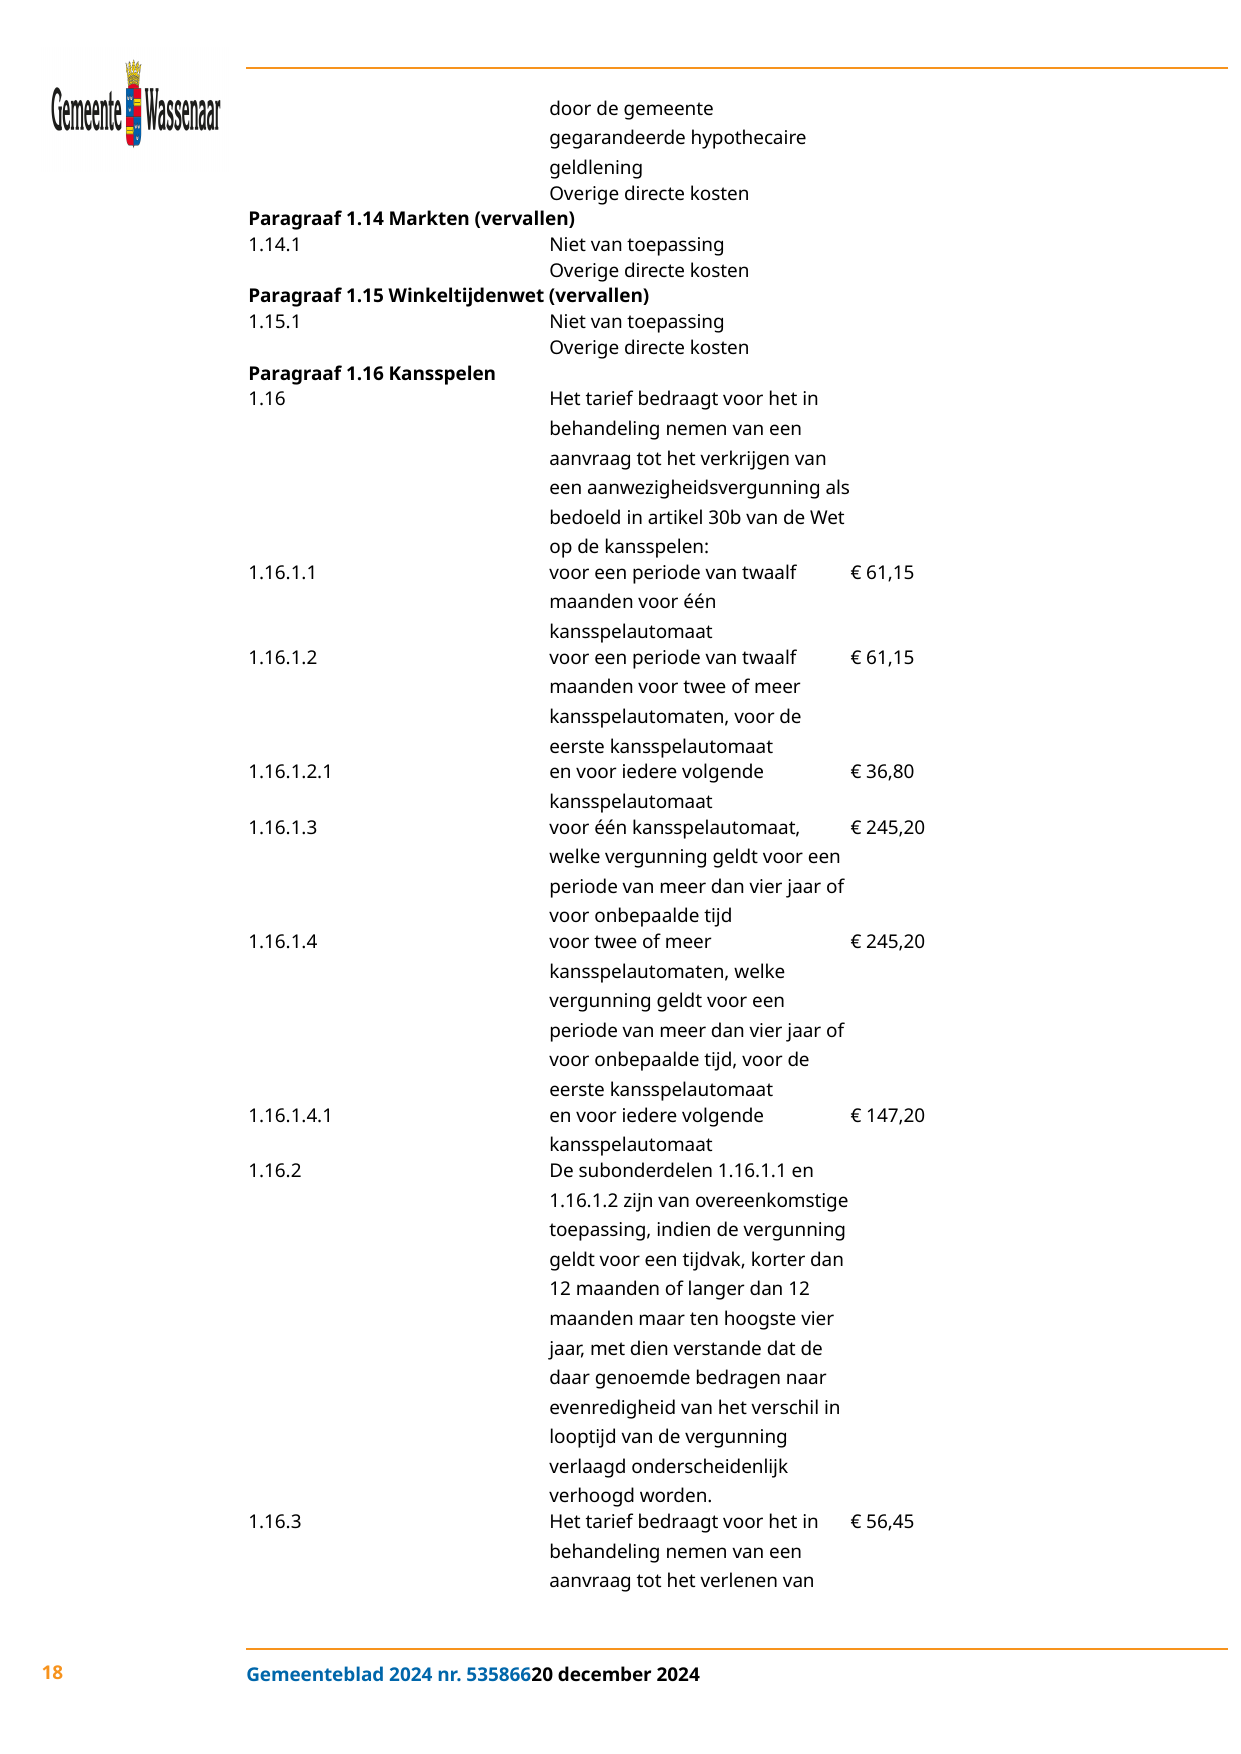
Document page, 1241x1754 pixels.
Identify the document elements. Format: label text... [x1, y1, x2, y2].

table_cell [850, 1157, 1152, 1508]
table_cell [850, 386, 1152, 559]
table_cell De subonderdelen 1.16.1.1 en 1.16.1.2 zijn van overeenkomstige toepassing, indien de vergunning geldt voor een tijdvak, korter dan 12 maanden of langer dan 12 maanden maar ten hoogste vier jaar, met dien verstande dat de daar genoemde bedragen naar evenredigheid van het verschil in looptijd van de vergunning verlaagd onderscheidenlijk verhoogd worden. [549, 1157, 850, 1508]
table_cell [248, 257, 549, 283]
table_cell [248, 334, 549, 360]
table_cell en voor iedere volgende kansspelautomaat [549, 1102, 850, 1157]
table_cell Het tarief bedraagt voor het in behandeling nemen van een aanvraag tot het verkrijgen van een aanwezigheidsvergunning als bedoeld in artikel 30b van de Wet op de kansspelen: [549, 386, 850, 559]
table_cell 1.16.1.2.1 [248, 759, 549, 814]
table_cell door de gemeente gegarandeerde hypothecaire geldlening [549, 95, 850, 180]
table_cell [850, 95, 1152, 180]
table_cell 1.16.1.3 [248, 814, 549, 928]
table_cell Overige directe kosten [549, 334, 850, 360]
table_cell [248, 95, 549, 180]
table_cell Paragraaf 1.15 Winkeltijdenwet (vervallen) [248, 283, 1152, 308]
table_cell Niet van toepassing [549, 308, 850, 334]
table_cell 1.14.1 [248, 231, 549, 257]
table_cell Overige directe kosten [549, 180, 850, 205]
table_cell € 245,20 [850, 928, 1152, 1102]
table_cell voor twee of meer kansspelautomaten, welke vergunning geldt voor een periode van meer dan vier jaar of voor onbepaalde tijd, voor de eerste kansspelautomaat [549, 928, 850, 1102]
table_cell Niet van toepassing [549, 231, 850, 257]
table_cell Paragraaf 1.16 Kansspelen [248, 360, 1152, 386]
table_cell 1.16.3 [248, 1509, 549, 1593]
table_cell en voor iedere volgende kansspelautomaat [549, 759, 850, 814]
table_cell 1.16 [248, 386, 549, 559]
table_cell Het tarief bedraagt voor het in behandeling nemen van een aanvraag tot het verlenen van [549, 1509, 850, 1593]
table_cell [248, 180, 549, 205]
table_cell € 245,20 [850, 814, 1152, 928]
table_cell 1.16.1.4.1 [248, 1102, 549, 1157]
table_cell [850, 308, 1152, 334]
table_cell 1.16.1.4 [248, 928, 549, 1102]
table_cell [850, 180, 1152, 205]
table_cell € 61,15 [850, 559, 1152, 644]
table_cell [850, 334, 1152, 360]
table_cell 1.16.1.2 [248, 644, 549, 758]
table_cell Overige directe kosten [549, 257, 850, 283]
table_cell [850, 231, 1152, 257]
picture [41, 47, 231, 172]
table_cell 1.16.1.1 [248, 559, 549, 644]
table_cell voor een periode van twaalf maanden voor twee of meer kansspelautomaten, voor de eerste kansspelautomaat [549, 644, 850, 758]
table_cell voor een periode van twaalf maanden voor één kansspelautomaat [549, 559, 850, 644]
table_cell 1.15.1 [248, 308, 549, 334]
table_cell voor één kansspelautomaat, welke vergunning geldt voor een periode van meer dan vier jaar of voor onbepaalde tijd [549, 814, 850, 928]
table_cell [850, 257, 1152, 283]
table_cell € 147,20 [850, 1102, 1152, 1157]
table_cell 1.16.2 [248, 1157, 549, 1508]
table_cell € 36,80 [850, 759, 1152, 814]
table_cell € 61,15 [850, 644, 1152, 758]
table_cell Paragraaf 1.14 Markten (vervallen) [248, 205, 1152, 231]
table_cell € 56,45 [850, 1509, 1152, 1593]
